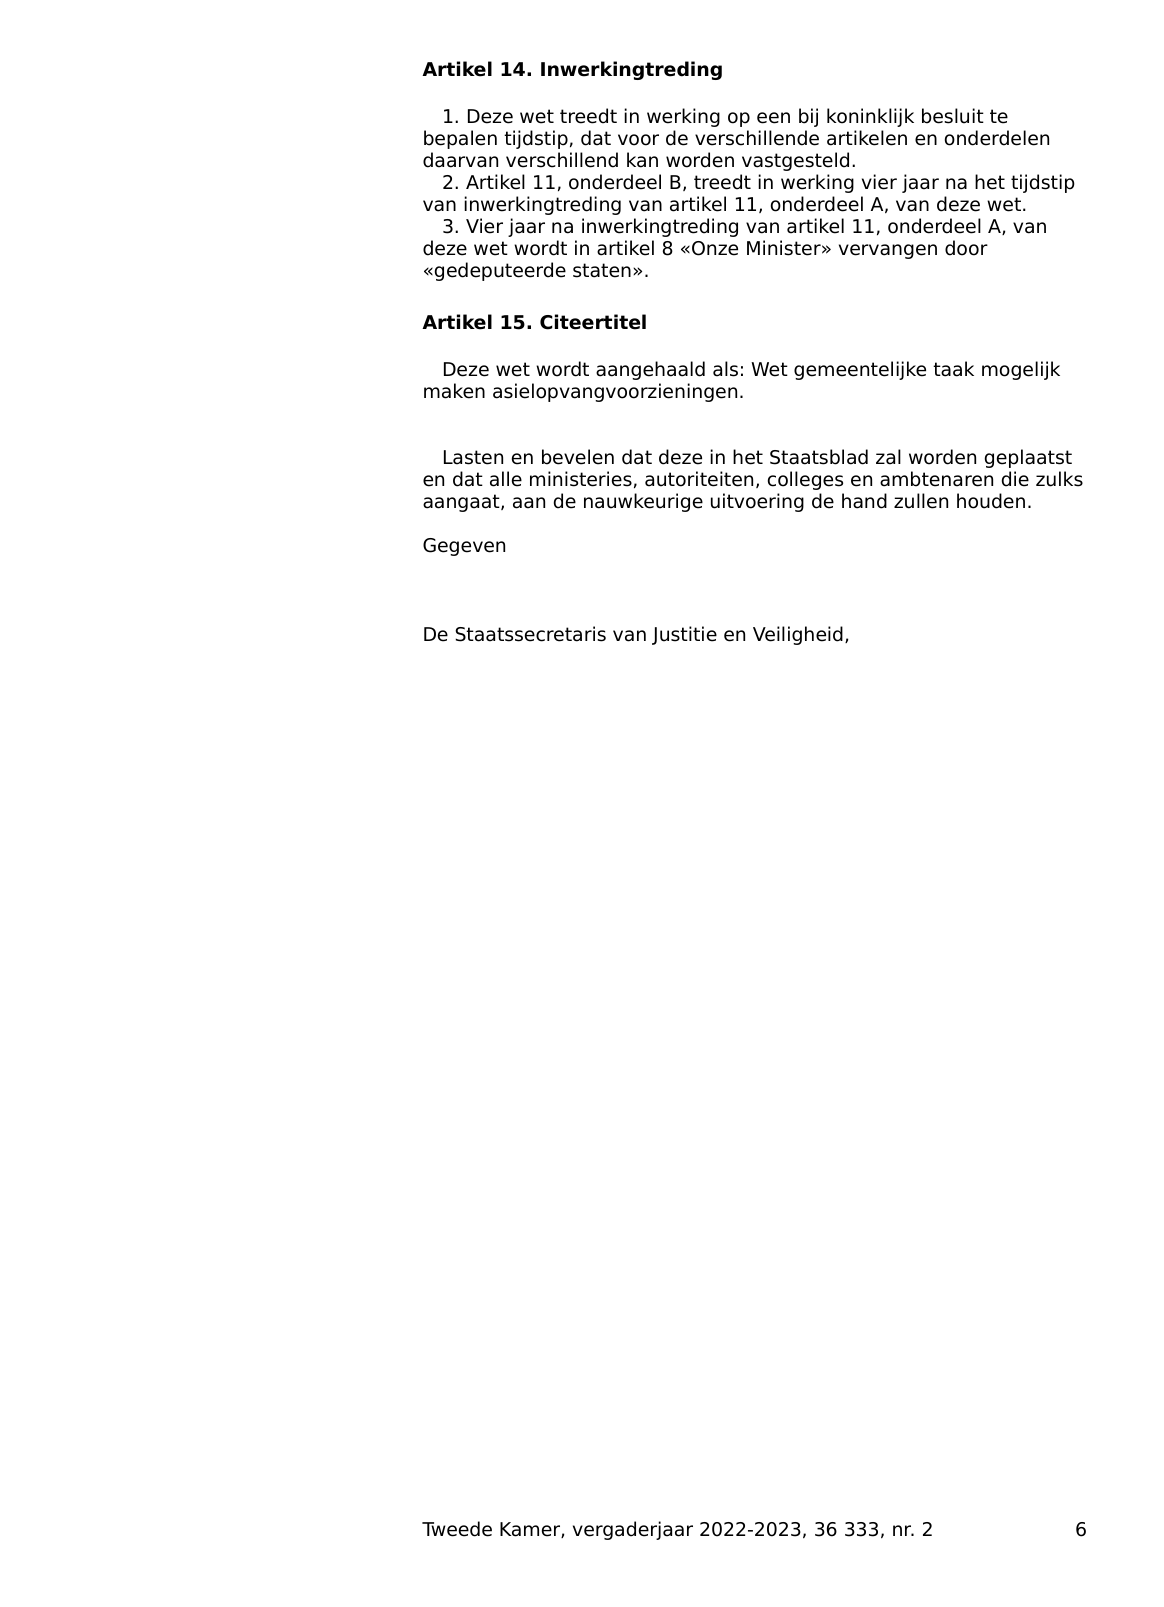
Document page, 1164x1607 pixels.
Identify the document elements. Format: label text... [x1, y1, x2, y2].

text 2. Artikel 11, onderdeel B, treedt in werking vier jaar na het tijdstip van inwerkingtreding van artikel 11, onderdeel A, van deze wet. [422, 172, 1087, 216]
text 3. Vier jaar na inwerkingtreding van artikel 11, onderdeel A, van deze wet wordt in artikel 8 «Onze Minister» vervangen door «gedeputeerde staten». [422, 216, 1087, 282]
text Lasten en bevelen dat deze in het Staatsblad zal worden geplaatst en dat alle ministeries, autoriteiten, colleges en ambtenaren die zulks aangaat, aan de nauwkeurige uitvoering de hand zullen houden. [422, 447, 1087, 513]
text De Staatssecretaris van Justitie en Veiligheid, [422, 624, 1087, 646]
text Gegeven [422, 535, 1087, 557]
subtitle Artikel 15. Citeertitel [422, 312, 1087, 334]
subtitle Artikel 14. Inwerkingtreding [422, 59, 1087, 81]
text 1. Deze wet treedt in werking op een bij koninklijk besluit te bepalen tijdstip, dat voor de verschillende artikelen en onderdelen daarvan verschillend kan worden vastgesteld. [422, 106, 1087, 172]
text Deze wet wordt aangehaald als: Wet gemeentelijke taak mogelijk maken asielopvangvoorzieningen. [422, 359, 1087, 403]
